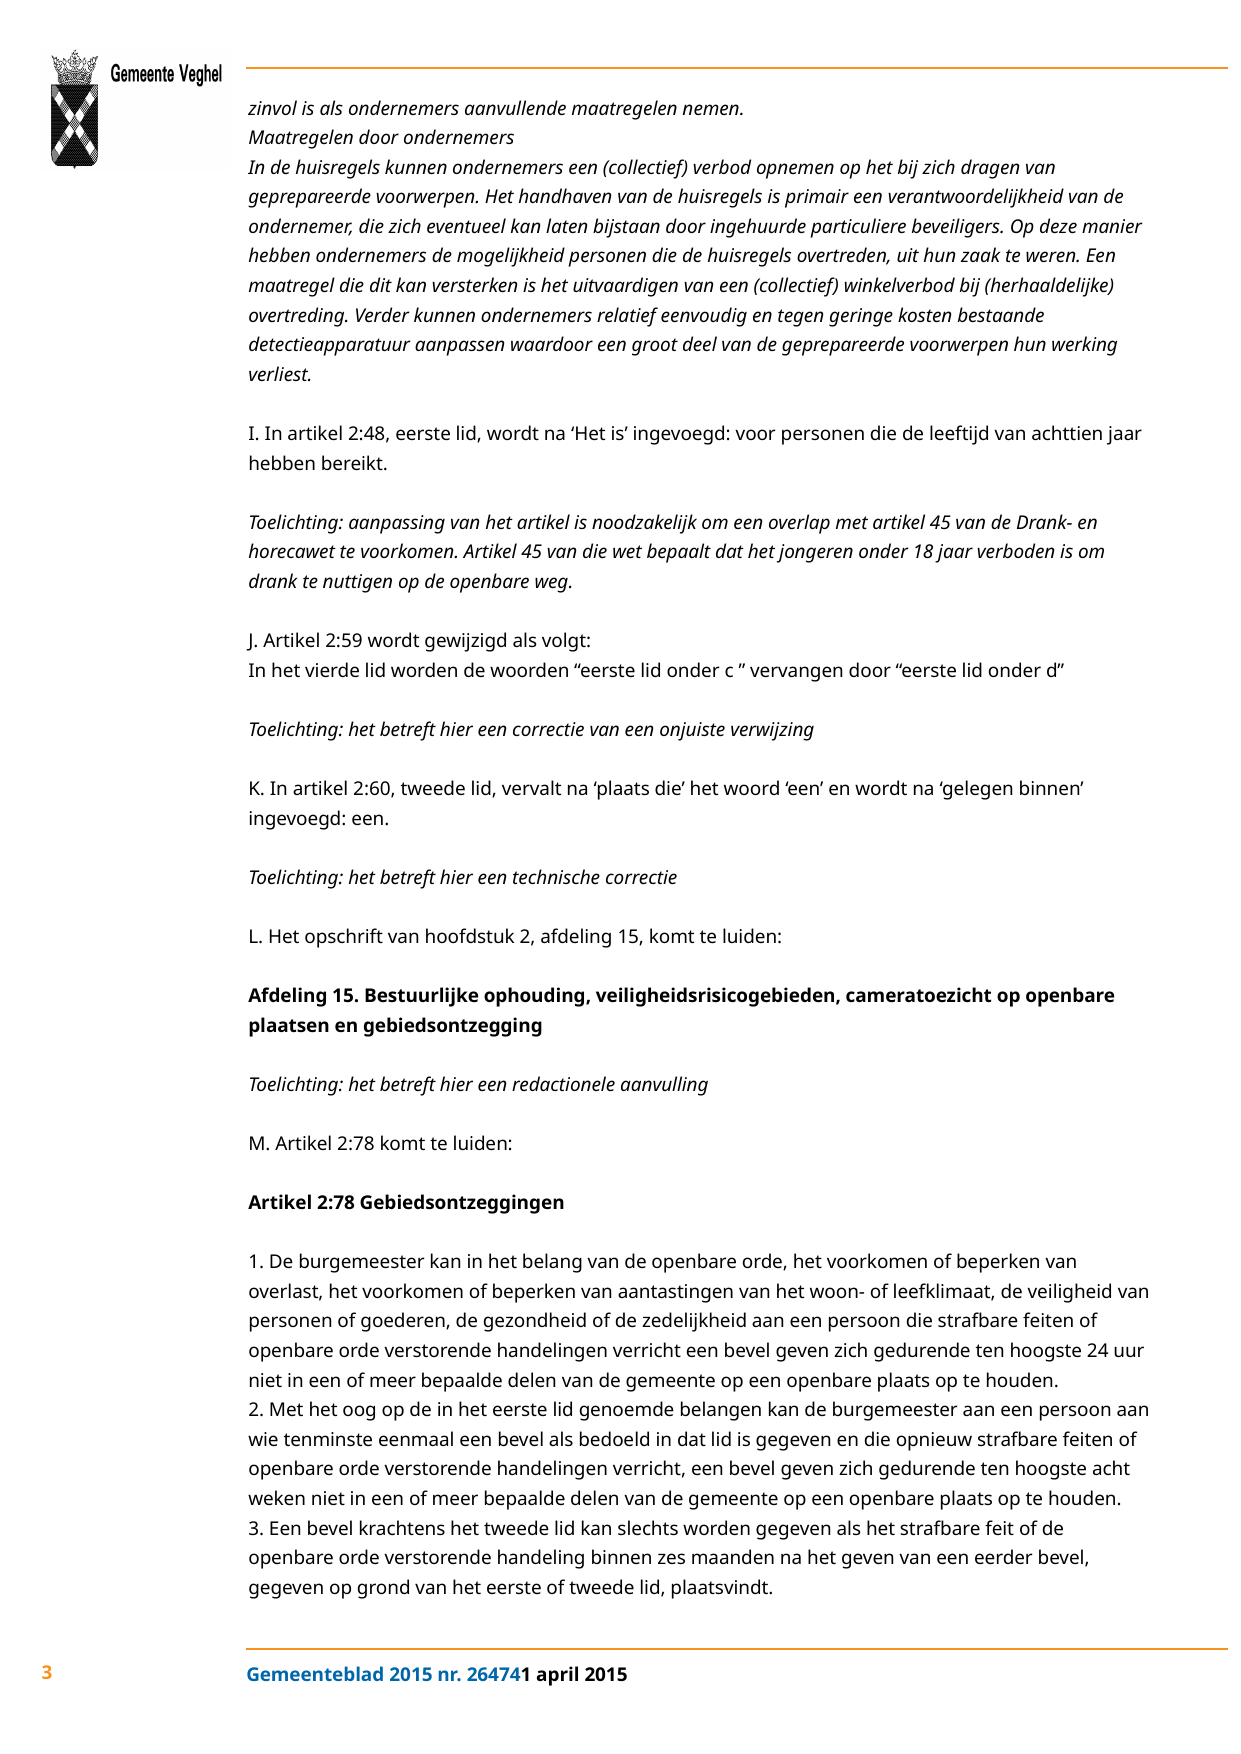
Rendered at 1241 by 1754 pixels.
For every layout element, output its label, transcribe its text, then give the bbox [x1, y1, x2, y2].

text Toelichting: het betreft hier een correctie van een onjuiste verwijzing [248, 716, 1152, 742]
text In de huisregels kunnen ondernemers een (collectief) verbod opnemen op het bij zich dragen van geprepareerde voorwerpen. Het handhaven van de huisregels is primair een verantwoordelijkheid van de ondernemer, die zich eventueel kan laten bijstaan door ingehuurde particuliere beveiligers. Op deze manier hebben ondernemers de mogelijkheid personen die de huisregels overtreden, uit hun zaak te weren. Een maatregel die dit kan versterken is het uitvaardigen van een (collectief) winkelverbod bij (herhaaldelijke) overtreding. Verder kunnen ondernemers relatief eenvoudig en tegen geringe kosten bestaande detectieapparatuur aanpassen waardoor een groot deel van de geprepareerde voorwerpen hun werking verliest. [248, 154, 1152, 387]
text M. Artikel 2:78 komt te luiden: [248, 1130, 1152, 1156]
text Toelichting: het betreft hier een technische correctie [248, 864, 1152, 890]
text zinvol is als ondernemers aanvullende maatregelen nemen. [248, 95, 1152, 121]
text Toelichting: het betreft hier een redactionele aanvulling [248, 1071, 1152, 1097]
text J. Artikel 2:59 wordt gewijzigd als volgt: [248, 627, 1152, 653]
text K. In artikel 2:60, tweede lid, vervalt na ‘plaats die’ het woord ‘een’ en wordt na ‘gelegen binnen’ ingevoegd: een. [248, 775, 1152, 831]
text I. In artikel 2:48, eerste lid, wordt na ‘Het is’ ingevoegd: voor personen die de leeftijd van achttien jaar hebben bereikt. [248, 420, 1152, 476]
text Toelichting: aanpassing van het artikel is noodzakelijk om een overlap met artikel 45 van de Drank- en horecawet te voorkomen. Artikel 45 van die wet bepaalt dat het jongeren onder 18 jaar verboden is om drank te nuttigen op de openbare weg. [248, 509, 1152, 594]
text Maatregelen door ondernemers [248, 124, 1152, 150]
text Artikel 2:78 Gebiedsontzeggingen [248, 1189, 1152, 1215]
text In het vierde lid worden de woorden “eerste lid onder c ” vervangen door “eerste lid onder d” [248, 657, 1152, 683]
text 1. De burgemeester kan in het belang van de openbare orde, het voorkomen of beperken van overlast, het voorkomen of beperken van aantastingen van het woon- of leefklimaat, de veiligheid van personen of goederen, de gezondheid of de zedelijkheid aan een persoon die strafbare feiten of openbare orde verstorende handelingen verricht een bevel geven zich gedurende ten hoogste 24 uur niet in een of meer bepaalde delen van de gemeente op een openbare plaats op te houden. [248, 1248, 1152, 1393]
text L. Het opschrift van hoofdstuk 2, afdeling 15, komt te luiden: [248, 923, 1152, 949]
picture [41, 47, 231, 172]
text Afdeling 15. Bestuurlijke ophouding, veiligheidsrisicogebieden, cameratoezicht op openbare plaatsen en gebiedsontzegging [248, 982, 1152, 1038]
text 2. Met het oog op de in het eerste lid genoemde belangen kan de burgemeester aan een persoon aan wie tenminste eenmaal een bevel als bedoeld in dat lid is gegeven en die opnieuw strafbare feiten of openbare orde verstorende handelingen verricht, een bevel geven zich gedurende ten hoogste acht weken niet in een of meer bepaalde delen van de gemeente op een openbare plaats op te houden. [248, 1396, 1152, 1511]
text 3. Een bevel krachtens het tweede lid kan slechts worden gegeven als het strafbare feit of de openbare orde verstorende handeling binnen zes maanden na het geven van een eerder bevel, gegeven op grond van het eerste of tweede lid, plaatsvindt. [248, 1515, 1152, 1600]
